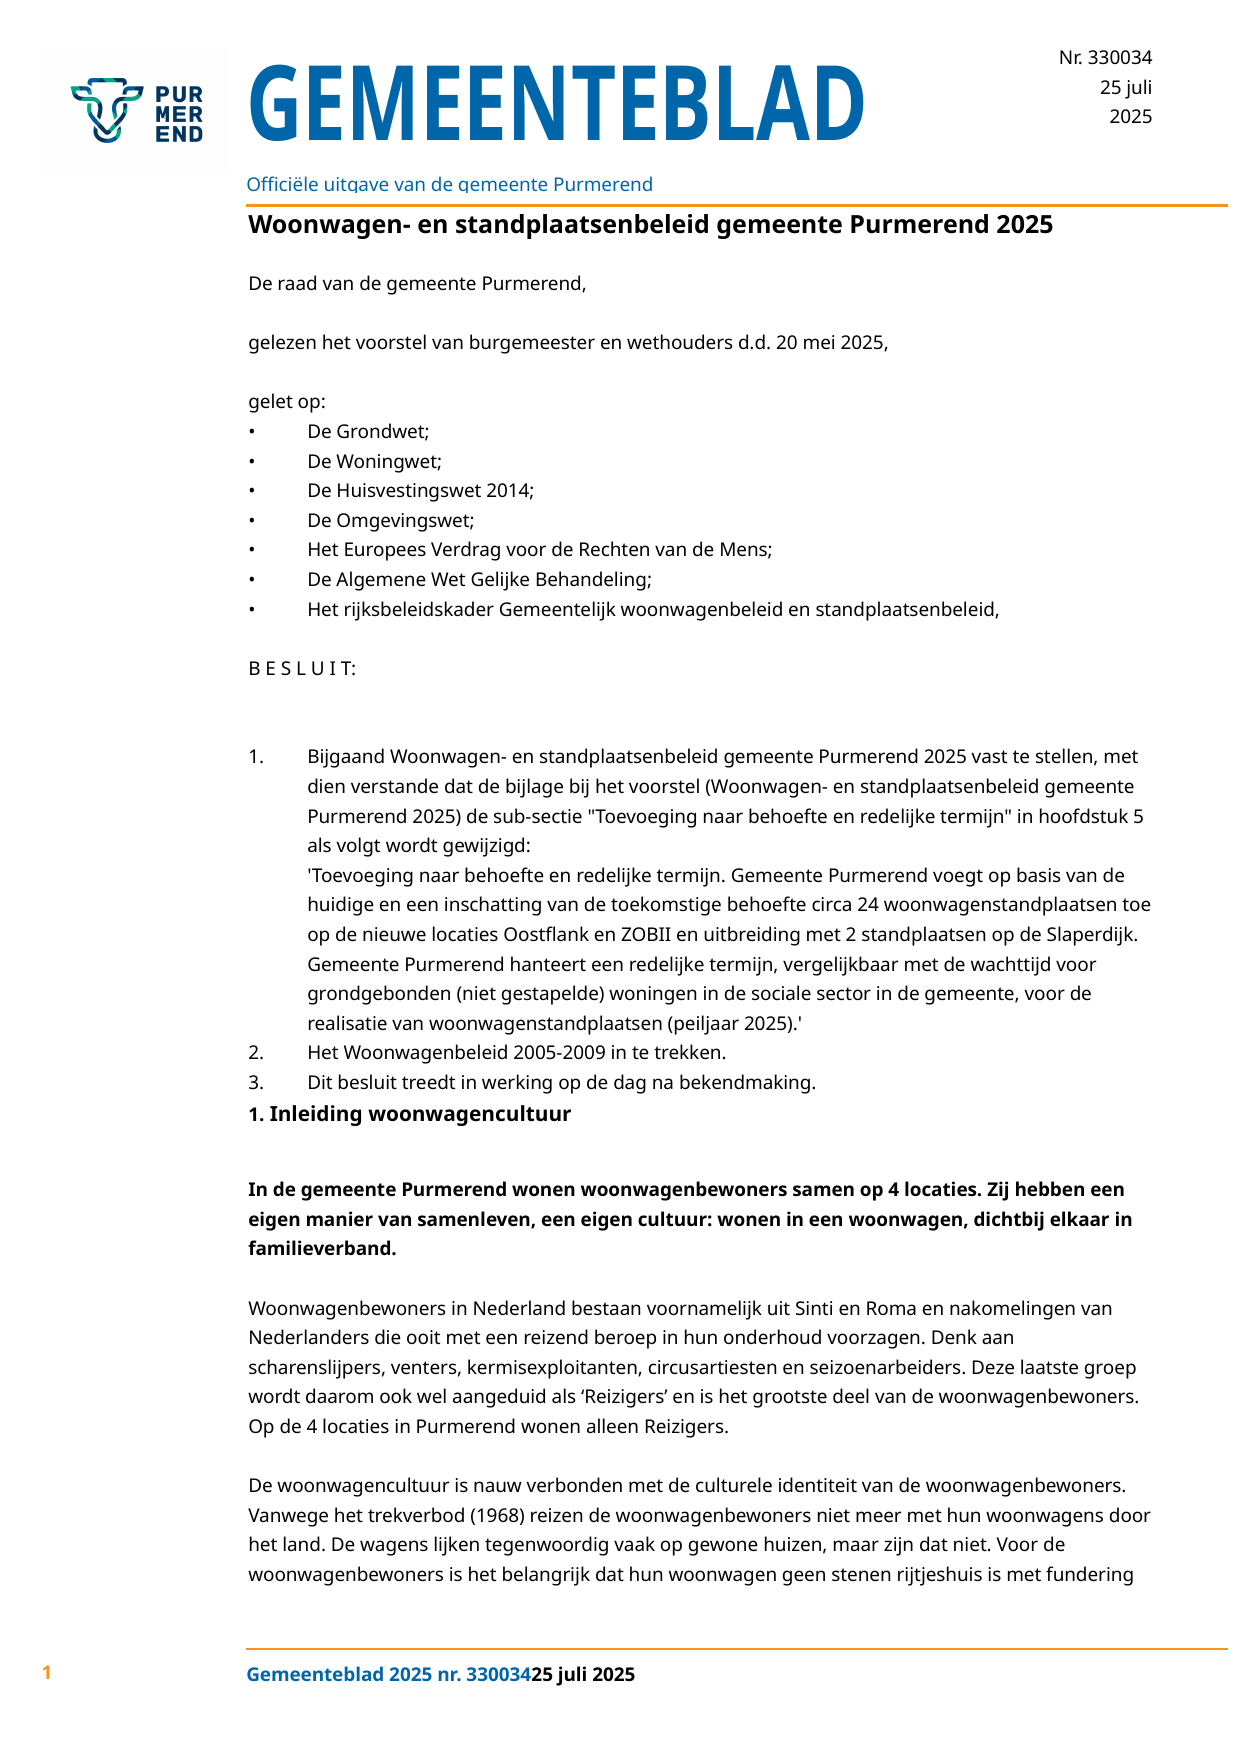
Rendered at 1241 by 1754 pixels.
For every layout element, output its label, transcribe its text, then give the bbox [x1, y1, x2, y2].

list Het Europees Verdrag voor de Rechten van de Mens; [248, 537, 1152, 562]
picture [41, 47, 231, 172]
text De woonwagencultuur is nauw verbonden met de culturele identiteit van de woonwagenbewoners. Vanwege het trekverbod (1968) reizen de woonwagenbewoners niet meer met hun woonwagens door het land. De wagens lijken tegenwoordig vaak op gewone huizen, maar zijn dat niet. Voor de woonwagenbewoners is het belangrijk dat hun woonwagen geen stenen rijtjeshuis is met fundering [248, 1472, 1152, 1587]
text Woonwagen- en standplaatsenbeleid gemeente Purmerend 2025 [248, 207, 1152, 241]
text In de gemeente Purmerend wonen woonwagenbewoners samen op 4 locaties. Zij hebben een eigen manier van samenleven, een eigen cultuur: wonen in een woonwagen, dichtbij elkaar in familieverband. [248, 1176, 1152, 1261]
list Dit besluit treedt in werking op de dag na bekendmaking. [248, 1069, 1152, 1095]
list Het Woonwagenbeleid 2005-2009 in te trekken. [248, 1039, 1152, 1065]
list Het rijksbeleidskader Gemeentelijk woonwagenbeleid en standplaatsenbeleid, [248, 596, 1152, 621]
list Bijgaand Woonwagen- en standplaatsenbeleid gemeente Purmerend 2025 vast te stellen, met dien verstande dat de bijlage bij het voorstel (Woonwagen- en standplaatsenbeleid gemeente Purmerend 2025) de sub-sectie "Toevoeging naar behoefte en redelijke termijn" in hoofdstuk 5 als volgt wordt gewijzigd: [248, 744, 1152, 858]
text gelezen het voorstel van burgemeester en wethouders d.d. 20 mei 2025, [248, 329, 1152, 355]
list De Woningwet; [248, 448, 1152, 473]
list De Grondwet; [248, 418, 1152, 444]
text Woonwagenbewoners in Nederland bestaan voornamelijk uit Sinti en Roma en nakomelingen van Nederlanders die ooit met een reizend beroep in hun onderhoud voorzagen. Denk aan scharenslijpers, venters, kermisexploitanten, circusartiesten en seizoenarbeiders. Deze laatste groep wordt daarom ook wel aangeduid als ‘Reizigers’ en is het grootste deel van de woonwagenbewoners. Op de 4 locaties in Purmerend wonen alleen Reizigers. [248, 1295, 1152, 1439]
list 'Toevoeging naar behoefte en redelijke termijn. Gemeente Purmerend voegt op basis van de huidige en een inschatting van de toekomstige behoefte circa 24 woonwagenstandplaatsen toe op de nieuwe locaties Oostflank en ZOBII en uitbreiding met 2 standplaatsen op de Slaperdijk. Gemeente Purmerend hanteert een redelijke termijn, vergelijkbaar met de wachttijd voor grondgebonden (niet gestapelde) woningen in de sociale sector in de gemeente, voor de realisatie van woonwagenstandplaatsen (peiljaar 2025).' [248, 862, 1152, 1036]
text 1. Inleiding woonwagencultuur [248, 1099, 1152, 1127]
list De Omgevingswet; [248, 507, 1152, 533]
text gelet op: [248, 389, 1152, 414]
list De Algemene Wet Gelijke Behandeling; [248, 566, 1152, 592]
text B E S L U I T: [248, 655, 1152, 681]
list De Huisvestingswet 2014; [248, 477, 1152, 503]
text De raad van de gemeente Purmerend, [248, 270, 1152, 296]
